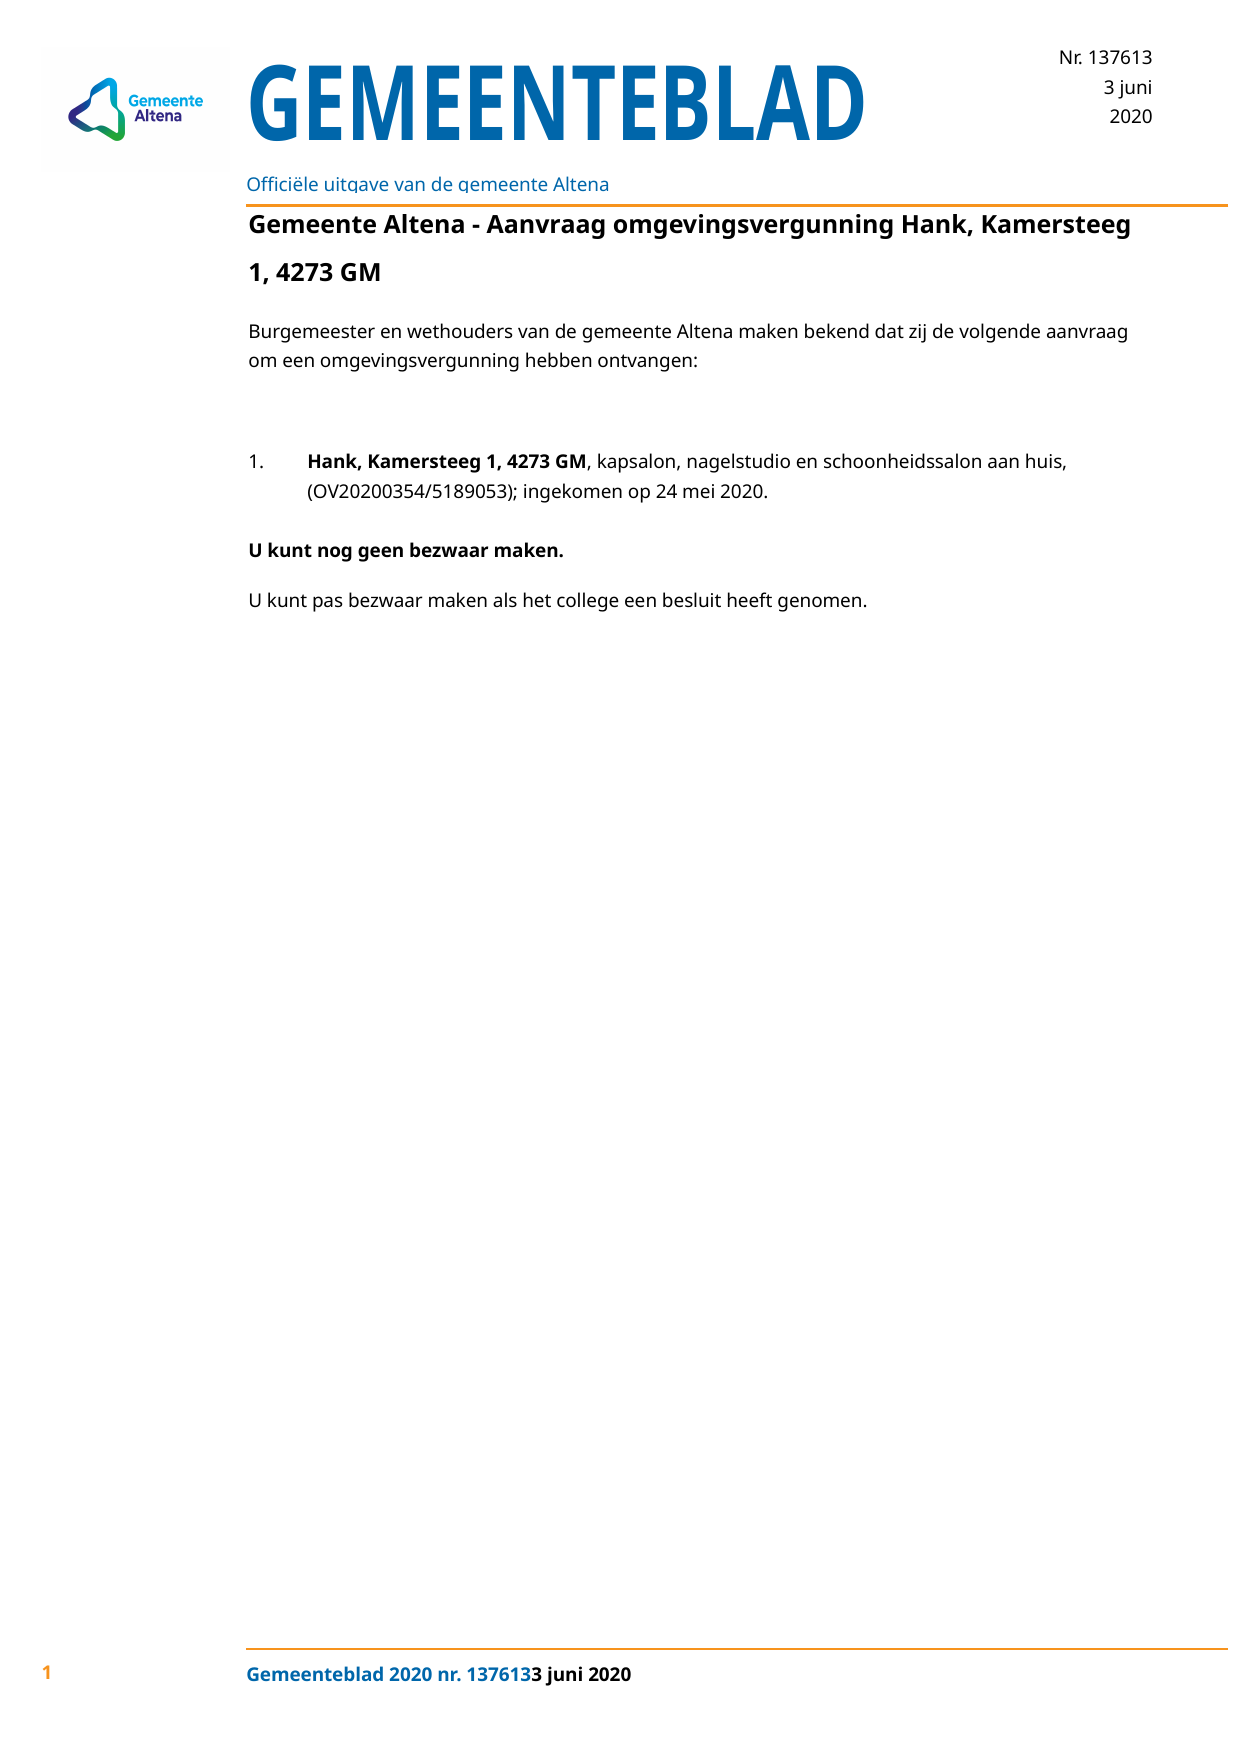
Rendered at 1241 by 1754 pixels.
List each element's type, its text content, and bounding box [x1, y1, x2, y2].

text Burgemeester en wethouders van de gemeente Altena maken bekend dat zij de volgende aanvraag om een omgevingsvergunning hebben ontvangen: [248, 318, 1152, 373]
text U kunt nog geen bezwaar maken. [248, 537, 1152, 563]
text Gemeente Altena - Aanvraag omgevingsvergunning Hank, Kamersteeg 1, 4273 GM [248, 207, 1152, 288]
text U kunt pas bezwaar maken als het college een besluit heeft genomen. [248, 587, 1152, 613]
picture [41, 47, 231, 172]
list Hank, Kamersteeg 1, 4273 GM, kapsalon, nagelstudio en schoonheidssalon aan huis, (OV20200354/5189053); ingekomen op 24 mei 2020. [248, 448, 1152, 504]
